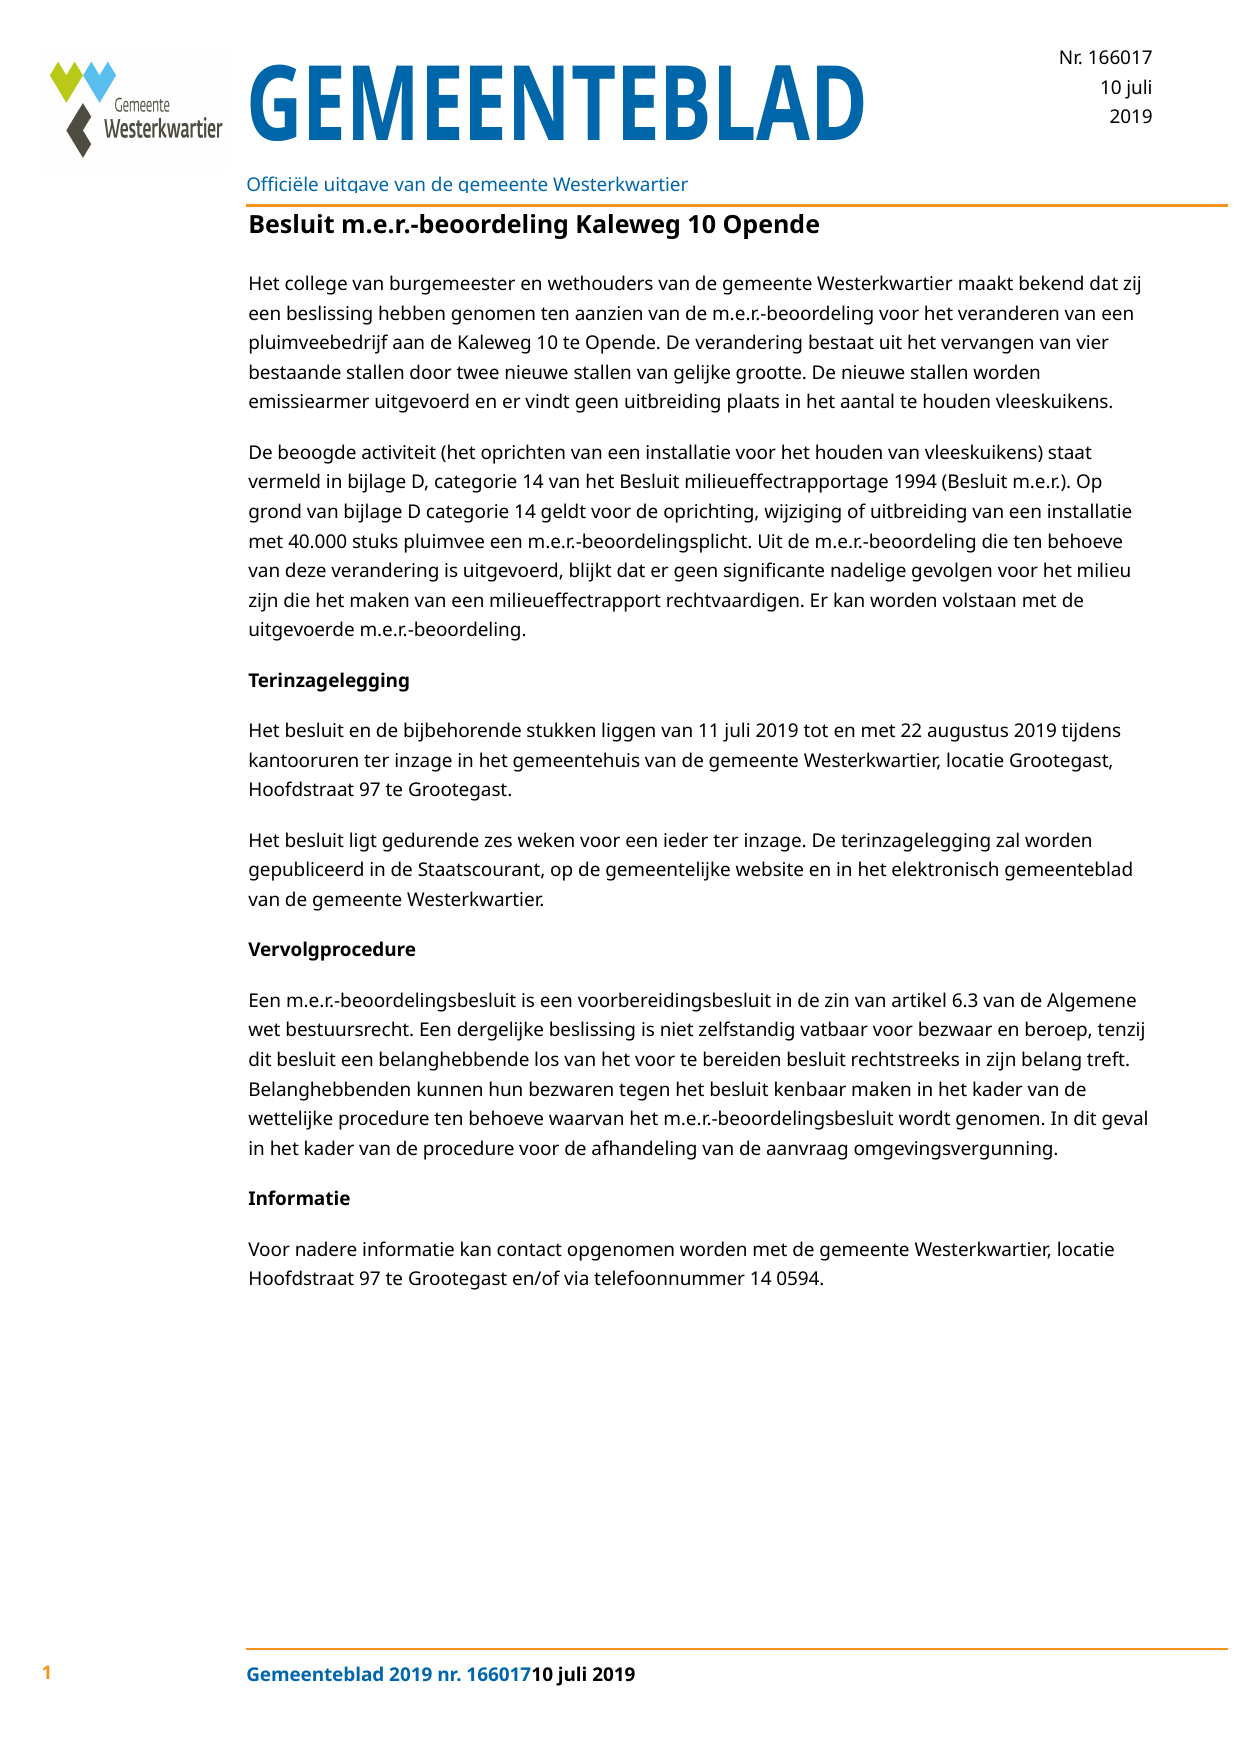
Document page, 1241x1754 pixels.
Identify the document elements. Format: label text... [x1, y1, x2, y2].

text Besluit m.e.r.-beoordeling Kaleweg 10 Opende [248, 207, 1152, 241]
text Het college van burgemeester en wethouders van de gemeente Westerkwartier maakt bekend dat zij een beslissing hebben genomen ten aanzien van de m.e.r.-beoordeling voor het veranderen van een pluimveebedrijf aan de Kaleweg 10 te Opende. De verandering bestaat uit het vervangen van vier bestaande stallen door twee nieuwe stallen van gelijke grootte. De nieuwe stallen worden emissiearmer uitgevoerd en er vindt geen uitbreiding plaats in het aantal te houden vleeskuikens. [248, 270, 1152, 414]
text Informatie [248, 1185, 1152, 1211]
text Het besluit en de bijbehorende stukken liggen van 11 juli 2019 tot en met 22 augustus 2019 tijdens kantooruren ter inzage in het gemeentehuis van de gemeente Westerkwartier, locatie Grootegast, Hoofdstraat 97 te Grootegast. [248, 717, 1152, 802]
text De beoogde activiteit (het oprichten van een installatie voor het houden van vleeskuikens) staat vermeld in bijlage D, categorie 14 van het Besluit milieueffectrapportage 1994 (Besluit m.e.r.). Op grond van bijlage D categorie 14 geldt voor de oprichting, wijziging of uitbreiding van een installatie met 40.000 stuks pluimvee een m.e.r.-beoordelingsplicht. Uit de m.e.r.-beoordeling die ten behoeve van deze verandering is uitgevoerd, blijkt dat er geen significante nadelige gevolgen voor het milieu zijn die het maken van een milieueffectrapport rechtvaardigen. Er kan worden volstaan met de uitgevoerde m.e.r.-beoordeling. [248, 439, 1152, 642]
text Een m.e.r.-beoordelingsbesluit is een voorbereidingsbesluit in de zin van artikel 6.3 van de Algemene wet bestuursrecht. Een dergelijke beslissing is niet zelfstandig vatbaar voor bezwaar en beroep, tenzij dit besluit een belanghebbende los van het voor te bereiden besluit rechtstreeks in zijn belang treft. Belanghebbenden kunnen hun bezwaren tegen het besluit kenbaar maken in het kader van de wettelijke procedure ten behoeve waarvan het m.e.r.-beoordelingsbesluit wordt genomen. In dit geval in het kader van de procedure voor de afhandeling van de aanvraag omgevingsvergunning. [248, 987, 1152, 1161]
text Voor nadere informatie kan contact opgenomen worden met de gemeente Westerkwartier, locatie Hoofdstraat 97 te Grootegast en/of via telefoonnummer 14 0594. [248, 1236, 1152, 1291]
text Vervolgprocedure [248, 937, 1152, 962]
text Het besluit ligt gedurende zes weken voor een ieder ter inzage. De terinzagelegging zal worden gepubliceerd in de Staatscourant, op de gemeentelijke website en in het elektronisch gemeenteblad van de gemeente Westerkwartier. [248, 827, 1152, 912]
picture [41, 47, 231, 172]
text Terinzagelegging [248, 667, 1152, 693]
